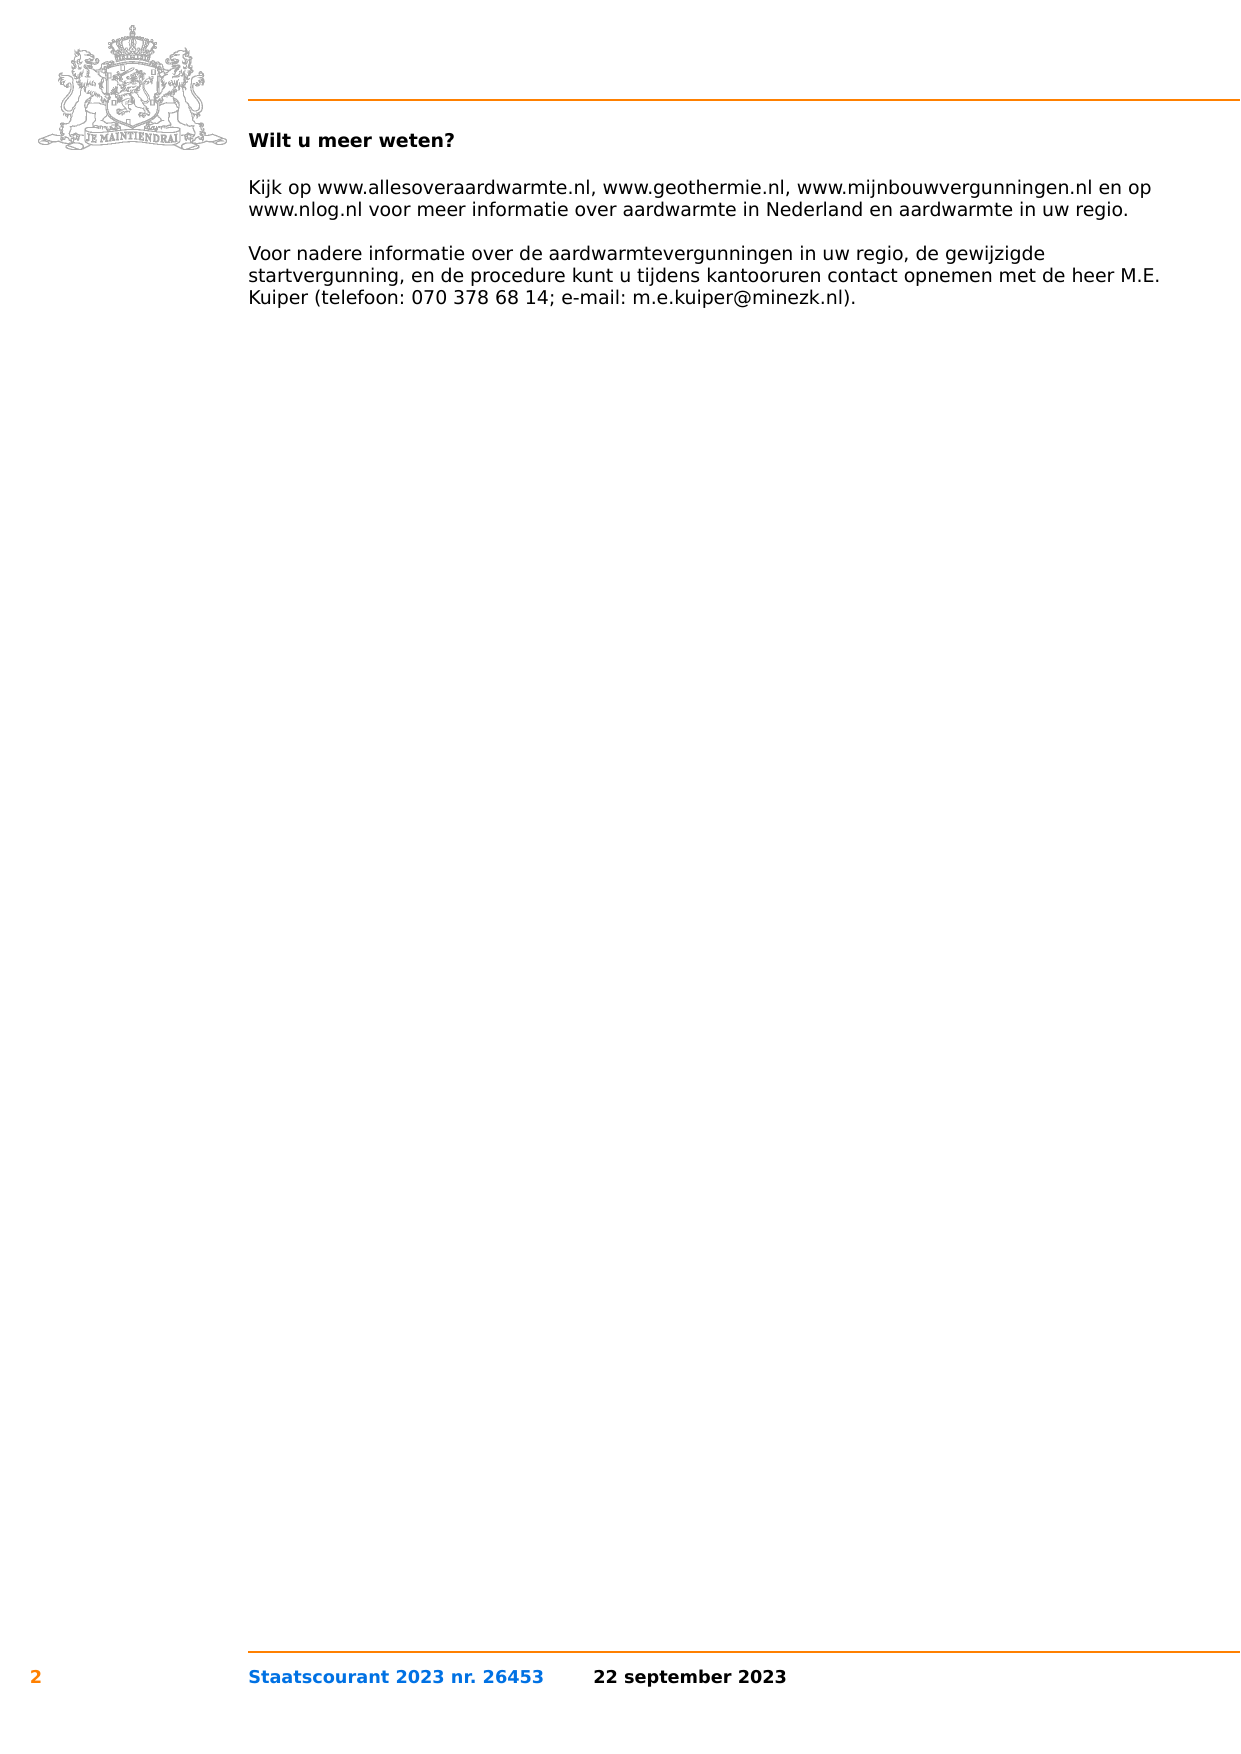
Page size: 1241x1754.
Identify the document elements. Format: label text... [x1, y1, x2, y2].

text Kijk op www.allesoveraardwarmte.nl, www.geothermie.nl, www.mijnbouwvergunningen.nl en op www.nlog.nl voor meer informatie over aardwarmte in Nederland en aardwarmte in uw regio. [248, 177, 1163, 221]
picture [38, 25, 227, 150]
subtitle Wilt u meer weten? [248, 130, 1163, 152]
text Voor nadere informatie over de aardwarmtevergunningen in uw regio, de gewijzigde startvergunning, en de procedure kunt u tijdens kantooruren contact opnemen met de heer M.E. Kuiper (telefoon: 070 378 68 14; e-mail: m.e.kuiper@minezk.nl). [248, 243, 1163, 309]
